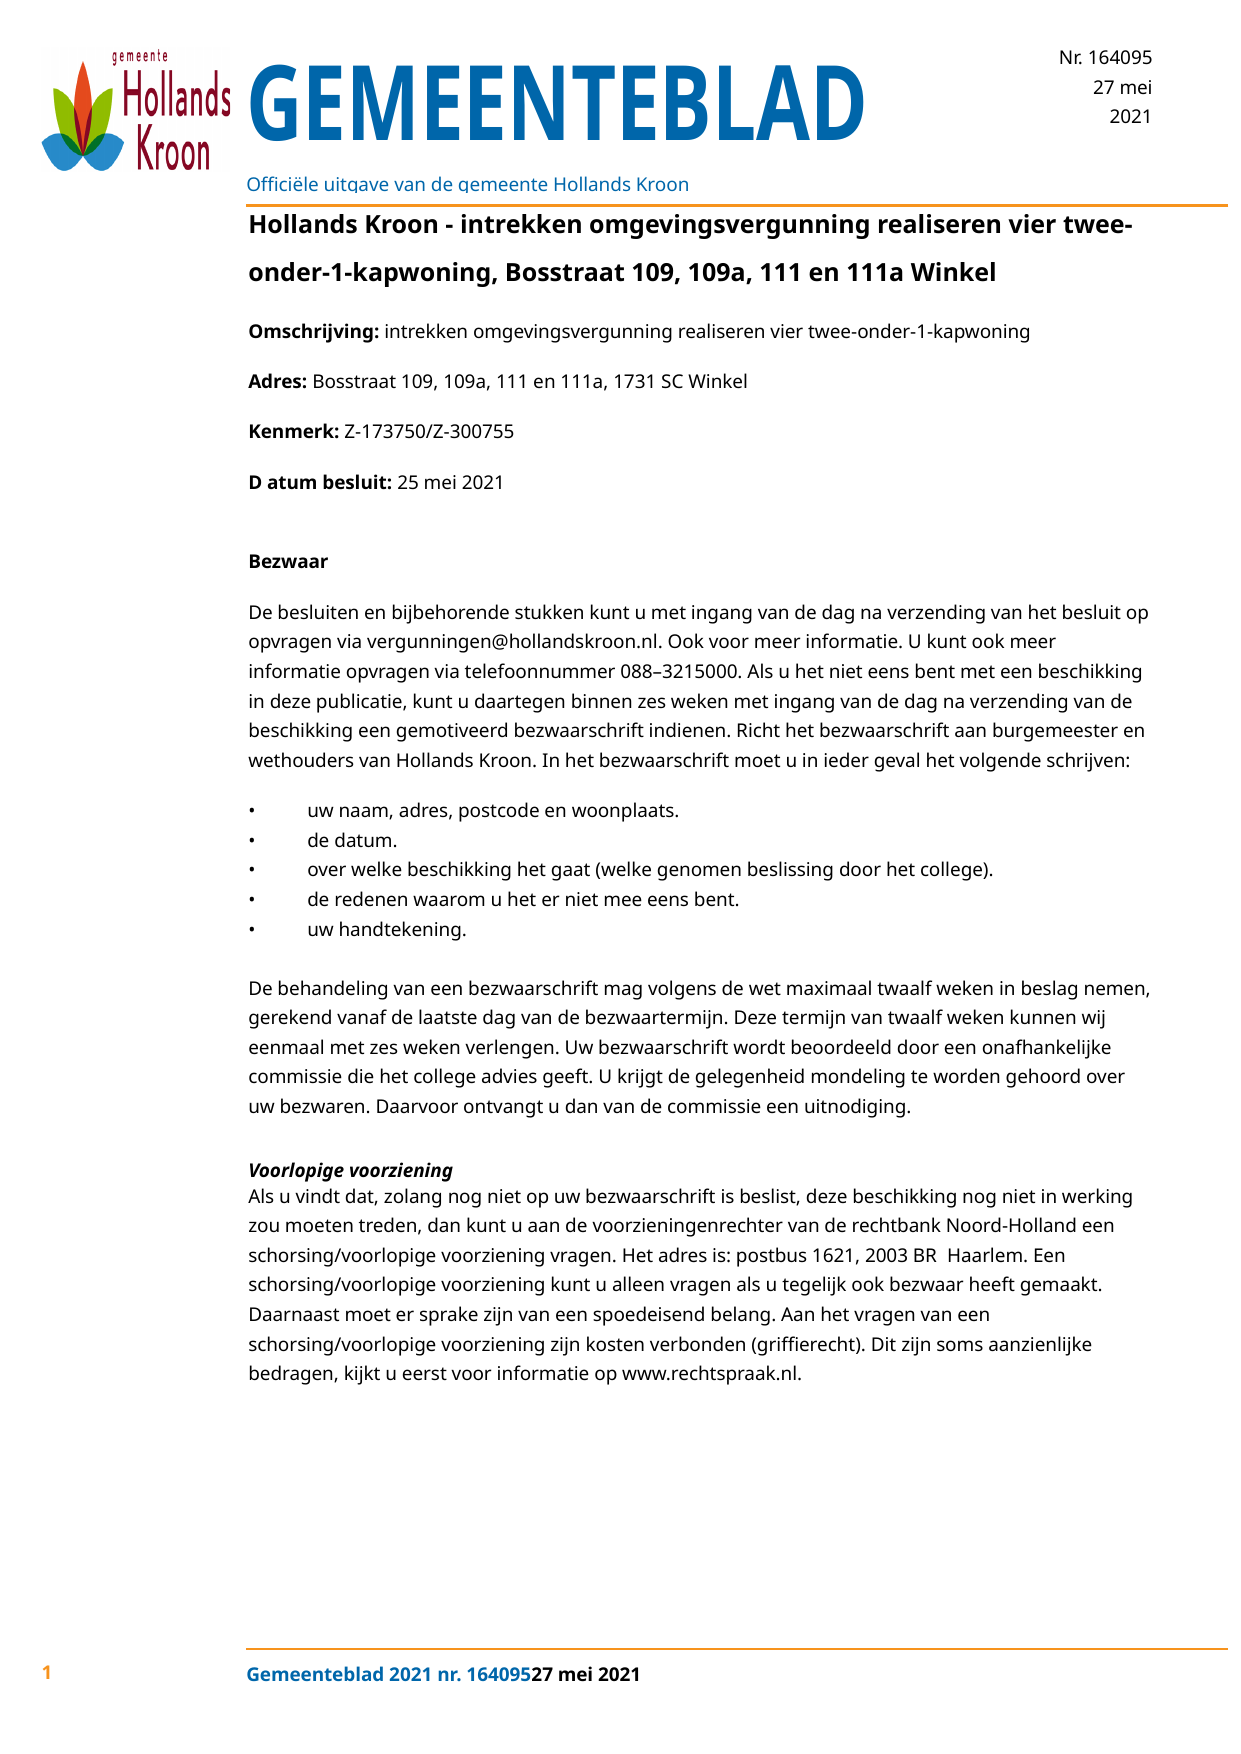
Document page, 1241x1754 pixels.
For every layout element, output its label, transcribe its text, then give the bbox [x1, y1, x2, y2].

table_header [700, 469, 1152, 495]
list uw naam, adres, postcode en woonplaats. [248, 797, 1152, 823]
list over welke beschikking het gaat (welke genomen beslissing door het college). [248, 857, 1152, 882]
text Adres: Bosstraat 109, 109a, 111 en 111a, 1731 SC Winkel [248, 368, 1152, 394]
text De behandeling van een bezwaarschrift mag volgens de wet maximaal twaalf weken in beslag nemen, gerekend vanaf de laatste dag van de bezwaartermijn. Deze termijn van twaalf weken kunnen wij eenmaal met zes weken verlengen. Uw bezwaarschrift wordt beoordeeld door een onafhankelijke commissie die het college advies geeft. U krijgt de gelegenheid mondeling te worden gehoord over uw bezwaren. Daarvoor ontvangt u dan van de commissie een uitnodiging. [248, 975, 1152, 1119]
table_header D atum besluit: 25 mei 2021 [248, 469, 700, 495]
list uw handtekening. [248, 916, 1152, 941]
text Als u vindt dat, zolang nog niet op uw bezwaarschrift is beslist, deze beschikking nog niet in werking zou moeten treden, dan kunt u aan de voorzieningenrechter van de rechtbank Noord-Holland een schorsing/voorlopige voorziening vragen. Het adres is: postbus 1621, 2003 BR Haarlem. Een schorsing/voorlopige voorziening kunt u alleen vragen als u tegelijk ook bezwaar heeft gemaakt. Daarnaast moet er sprake zijn van een spoedeisend belang. Aan het vragen van een schorsing/voorlopige voorziening zijn kosten verbonden (griffierecht). Dit zijn soms aanzienlijke bedragen, kijkt u eerst voor informatie op www.rechtspraak.nl. [248, 1183, 1152, 1386]
list de datum. [248, 827, 1152, 853]
list de redenen waarom u het er niet mee eens bent. [248, 886, 1152, 912]
picture [41, 47, 231, 172]
text Hollands Kroon - intrekken omgevingsvergunning realiseren vier twee-onder-1-kapwoning, Bosstraat 109, 109a, 111 en 111a Winkel [248, 207, 1152, 288]
text Bezwaar [248, 549, 1152, 574]
text De besluiten en bijbehorende stukken kunt u met ingang van de dag na verzending van het besluit op opvragen via vergunningen@hollandskroon.nl. Ook voor meer informatie. U kunt ook meer informatie opvragen via telefoonnummer 088–3215000. Als u het niet eens bent met een beschikking in deze publicatie, kunt u daartegen binnen zes weken met ingang van de dag na verzending van de beschikking een gemotiveerd bezwaarschrift indienen. Richt het bezwaarschrift aan burgemeester en wethouders van Hollands Kroon. In het bezwaarschrift moet u in ieder geval het volgende schrijven: [248, 599, 1152, 773]
text Omschrijving: intrekken omgevingsvergunning realiseren vier twee-onder-1-kapwoning [248, 318, 1152, 344]
text Voorlopige voorziening [248, 1157, 1152, 1183]
text Kenmerk: Z-173750/Z-300755 [248, 419, 1152, 444]
